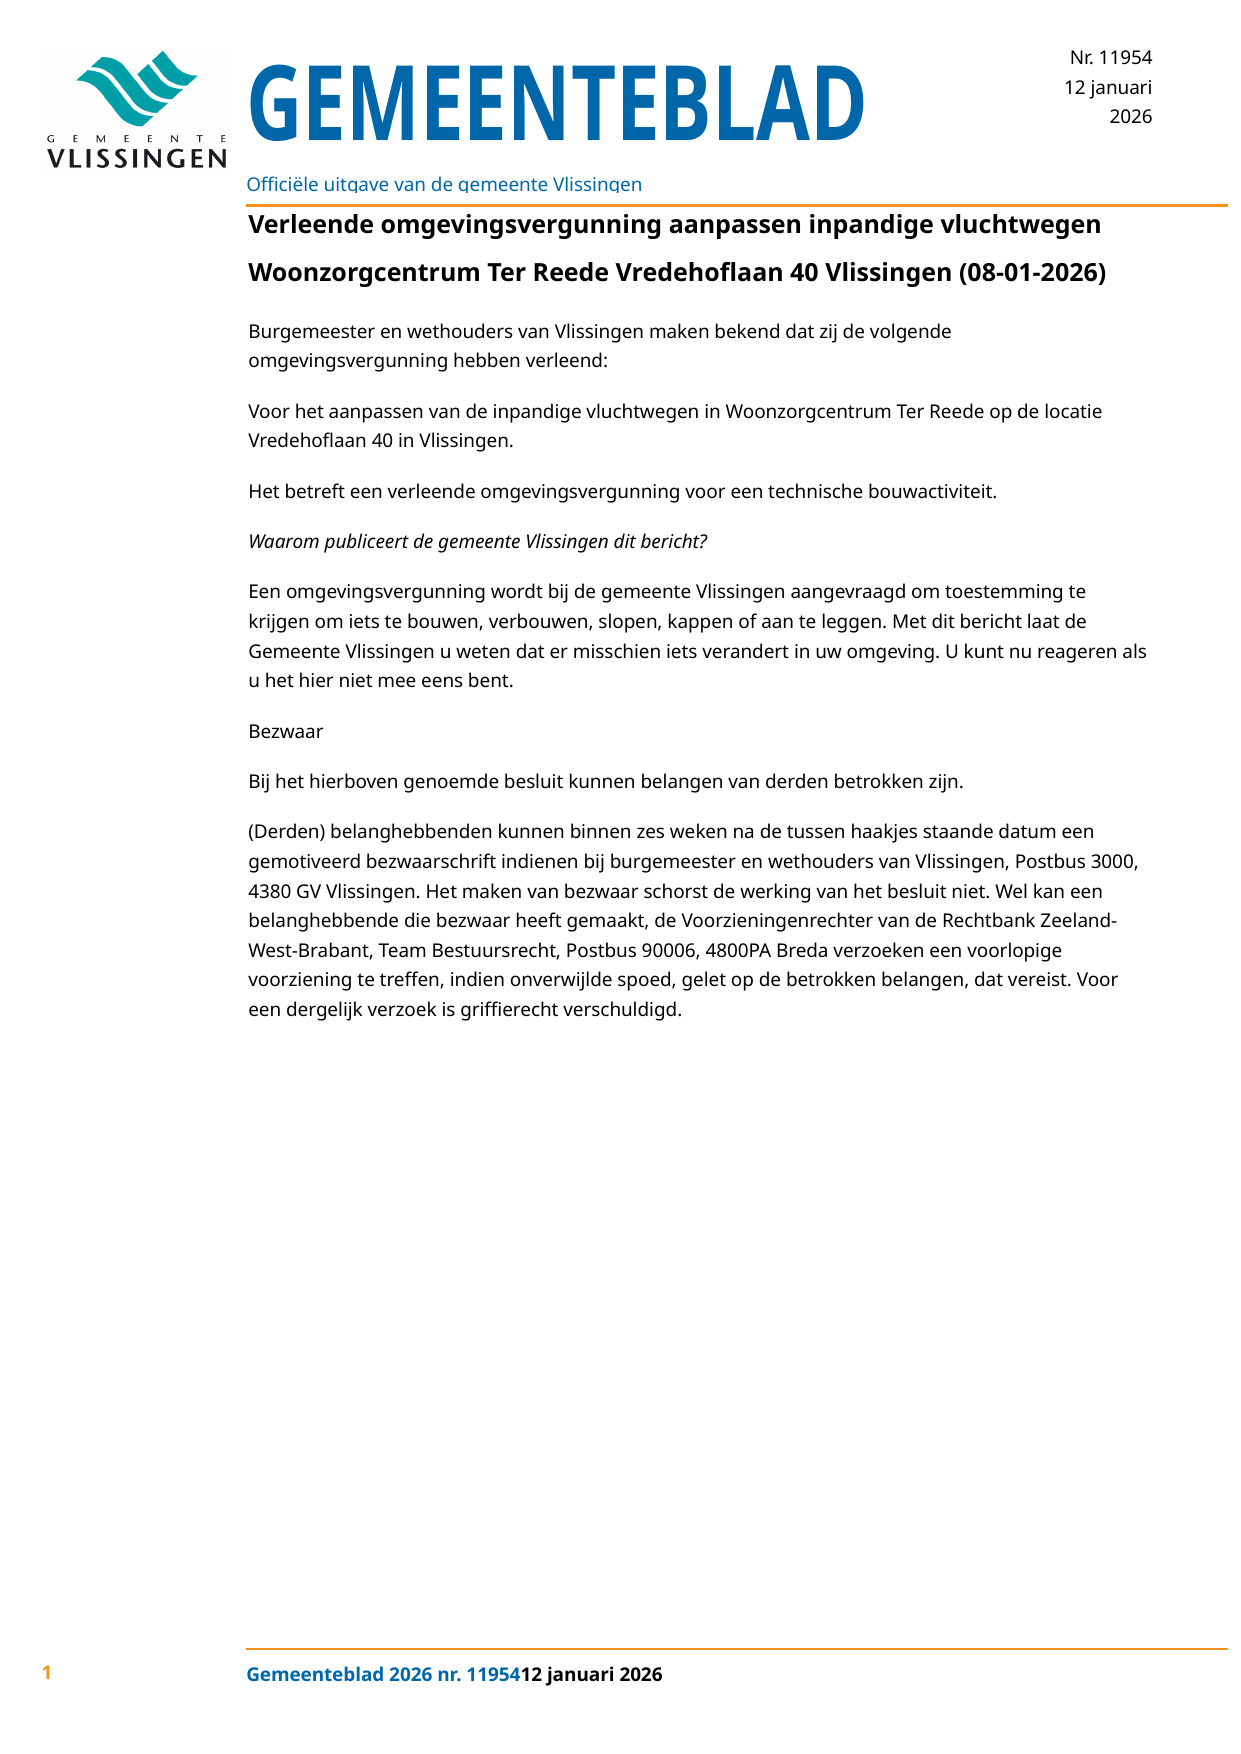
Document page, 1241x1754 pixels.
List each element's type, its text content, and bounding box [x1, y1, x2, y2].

text Bij het hierboven genoemde besluit kunnen belangen van derden betrokken zijn. [248, 768, 1152, 794]
text Waarom publiceert de gemeente Vlissingen dit bericht? [248, 528, 1152, 554]
text Voor het aanpassen van de inpandige vluchtwegen in Woonzorgcentrum Ter Reede op de locatie Vredehoflaan 40 in Vlissingen. [248, 398, 1152, 453]
text Het betreft een verleende omgevingsvergunning voor een technische bouwactiviteit. [248, 478, 1152, 504]
text (Derden) belanghebbenden kunnen binnen zes weken na de tussen haakjes staande datum een gemotiveerd bezwaarschrift indienen bij burgemeester en wethouders van Vlissingen, Postbus 3000, 4380 GV Vlissingen. Het maken van bezwaar schorst de werking van het besluit niet. Wel kan een belanghebbende die bezwaar heeft gemaakt, de Voorzieningenrechter van de Rechtbank Zeeland-West-Brabant, Team Bestuursrecht, Postbus 90006, 4800PA Breda verzoeken een voorlopige voorziening te treffen, indien onverwijlde spoed, gelet op de betrokken belangen, dat vereist. Voor een dergelijk verzoek is griffierecht verschuldigd. [248, 819, 1152, 1022]
text Verleende omgevingsvergunning aanpassen inpandige vluchtwegen Woonzorgcentrum Ter Reede Vredehoflaan 40 Vlissingen (08-01-2026) [248, 207, 1152, 288]
text Burgemeester en wethouders van Vlissingen maken bekend dat zij de volgende omgevingsvergunning hebben verleend: [248, 318, 1152, 373]
text Bezwaar [248, 718, 1152, 744]
picture [41, 47, 231, 172]
text Een omgevingsvergunning wordt bij de gemeente Vlissingen aangevraagd om toestemming te krijgen om iets te bouwen, verbouwen, slopen, kappen of aan te leggen. Met dit bericht laat de Gemeente Vlissingen u weten dat er misschien iets verandert in uw omgeving. U kunt nu reageren als u het hier niet mee eens bent. [248, 579, 1152, 693]
